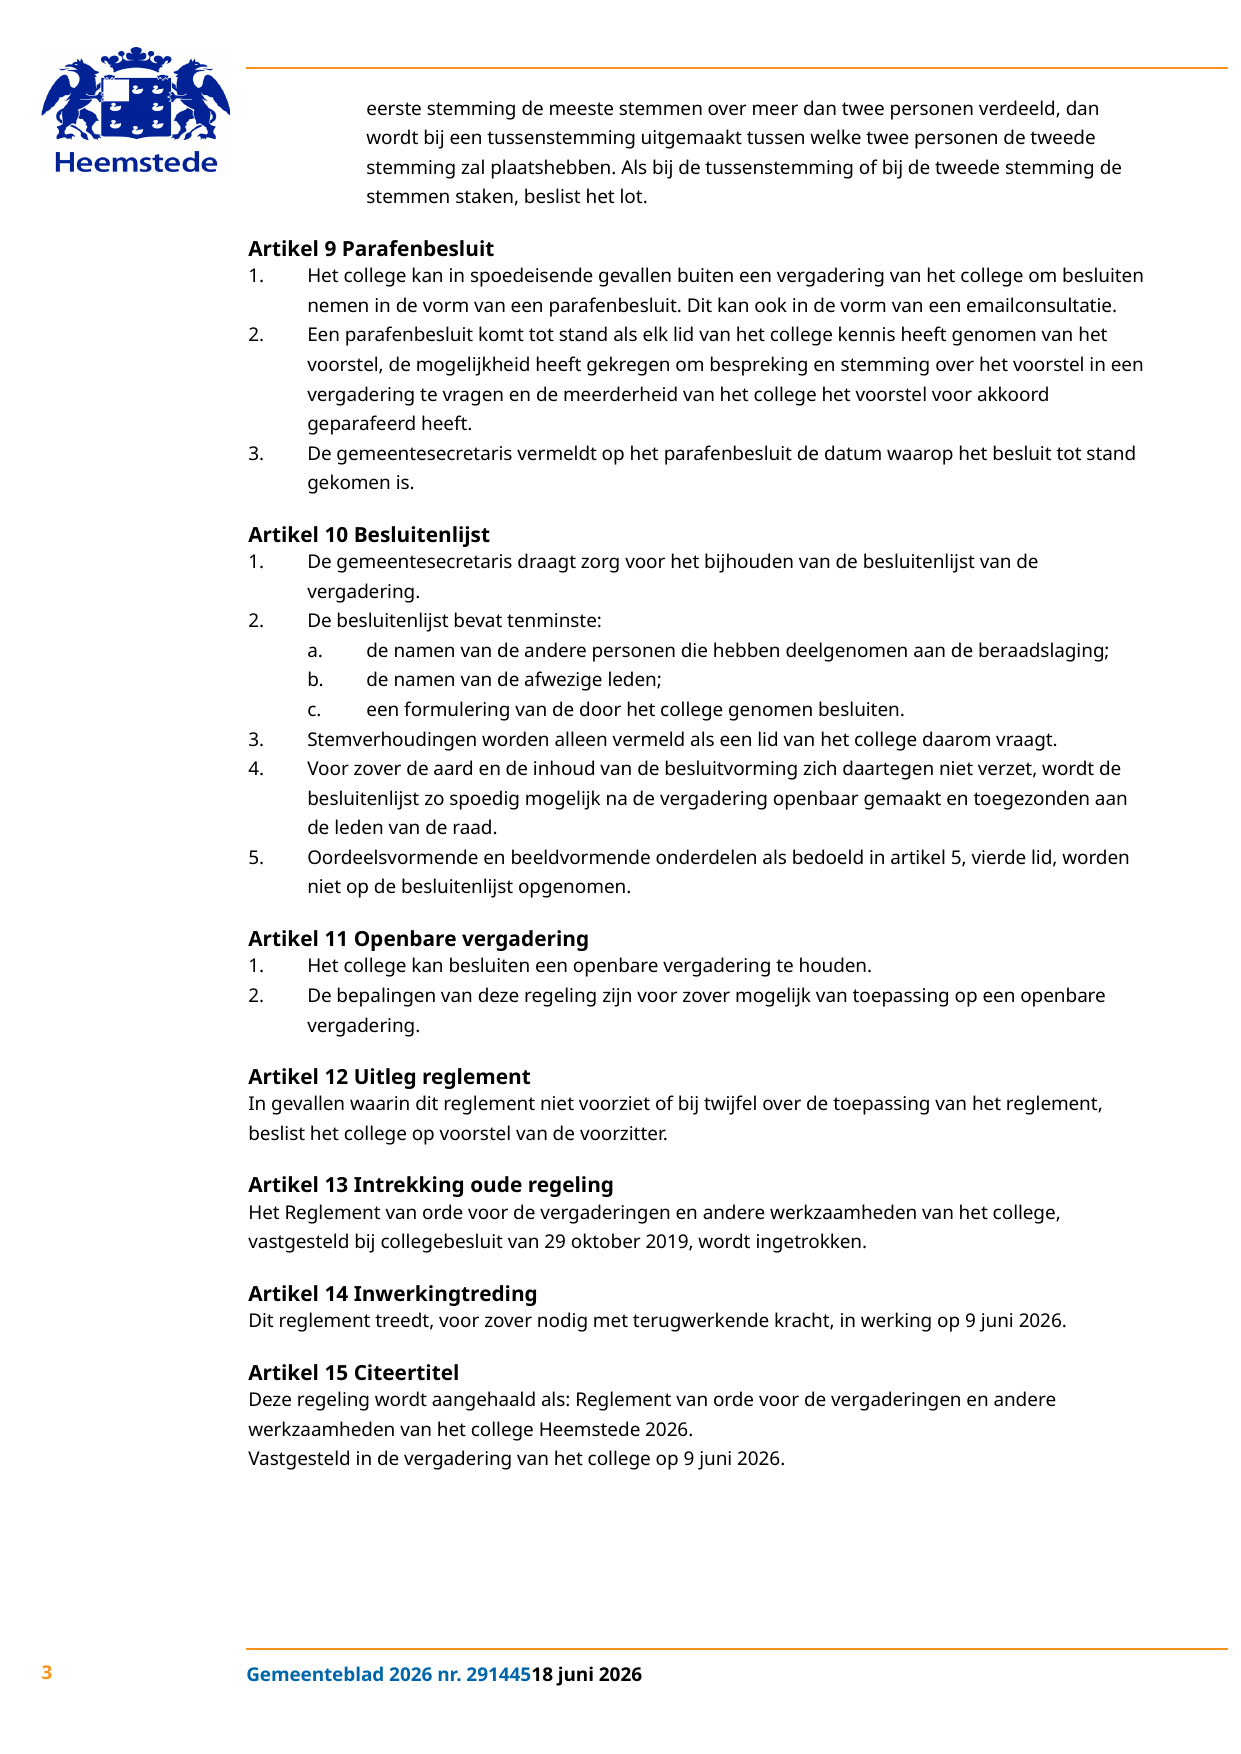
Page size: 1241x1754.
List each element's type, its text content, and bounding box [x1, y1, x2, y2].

list de namen van de andere personen die hebben deelgenomen aan de beraadslaging; [307, 637, 1152, 663]
list Stemverhoudingen worden alleen vermeld als een lid van het college daarom vraagt. [248, 726, 1152, 752]
text Vastgesteld in de vergadering van het college op 9 juni 2026. [248, 1446, 1152, 1471]
text Artikel 11 Openbare vergadering [248, 924, 1152, 953]
text Dit reglement treedt, voor zover nodig met terugwerkende kracht, in werking op 9 juni 2026. [248, 1307, 1152, 1333]
picture [41, 47, 231, 172]
list een formulering van de door het college genomen besluiten. [307, 696, 1152, 722]
text Artikel 10 Besluitenlijst [248, 520, 1152, 548]
list Voor zover de aard en de inhoud van de besluitvorming zich daartegen niet verzet, wordt de besluitenlijst zo spoedig mogelijk na de vergadering openbaar gemaakt en toegezonden aan de leden van de raad. [248, 755, 1152, 840]
text Artikel 15 Citeertitel [248, 1358, 1152, 1386]
text In gevallen waarin dit reglement niet voorziet of bij twijfel over de toepassing van het reglement, beslist het college op voorstel van de voorzitter. [248, 1091, 1152, 1146]
text Deze regeling wordt aangehaald als: Reglement van orde voor de vergaderingen en andere werkzaamheden van het college Heemstede 2026. [248, 1386, 1152, 1442]
text Het Reglement van orde voor de vergaderingen en andere werkzaamheden van het college, vastgesteld bij collegebesluit van 29 oktober 2019, wordt ingetrokken. [248, 1199, 1152, 1254]
text Artikel 9 Parafenbesluit [248, 234, 1152, 262]
list Een parafenbesluit komt tot stand als elk lid van het college kennis heeft genomen van het voorstel, de mogelijkheid heeft gekregen om bespreking en stemming over het voorstel in een vergadering te vragen en de meerderheid van het college het voorstel voor akkoord geparafeerd heeft. [248, 322, 1152, 436]
text Artikel 14 Inwerkingtreding [248, 1279, 1152, 1307]
list Het college kan besluiten een openbare vergadering te houden. [248, 953, 1152, 978]
list De besluitenlijst bevat tenminste: [248, 607, 1152, 633]
list De gemeentesecretaris draagt zorg voor het bijhouden van de besluitenlijst van de vergadering. [248, 548, 1152, 604]
list Oordeelsvormende en beeldvormende onderdelen als bedoeld in artikel 5, vierde lid, worden niet op de besluitenlijst opgenomen. [248, 844, 1152, 899]
text Artikel 12 Uitleg reglement [248, 1062, 1152, 1091]
list De gemeentesecretaris vermeldt op het parafenbesluit de datum waarop het besluit tot stand gekomen is. [248, 440, 1152, 495]
list De bepalingen van deze regeling zijn voor zover mogelijk van toepassing op een openbare vergadering. [248, 982, 1152, 1037]
list Het college kan in spoedeisende gevallen buiten een vergadering van het college om besluiten nemen in de vorm van een parafenbesluit. Dit kan ook in de vorm van een emailconsultatie. [248, 262, 1152, 318]
list de namen van de afwezige leden; [307, 667, 1152, 692]
text Artikel 13 Intrekking oude regeling [248, 1171, 1152, 1199]
list eerste stemming de meeste stemmen over meer dan twee personen verdeeld, dan wordt bij een tussenstemming uitgemaakt tussen welke twee personen de tweede stemming zal plaatshebben. Als bij de tussenstemming of bij de tweede stemming de stemmen staken, beslist het lot. [307, 95, 1152, 209]
